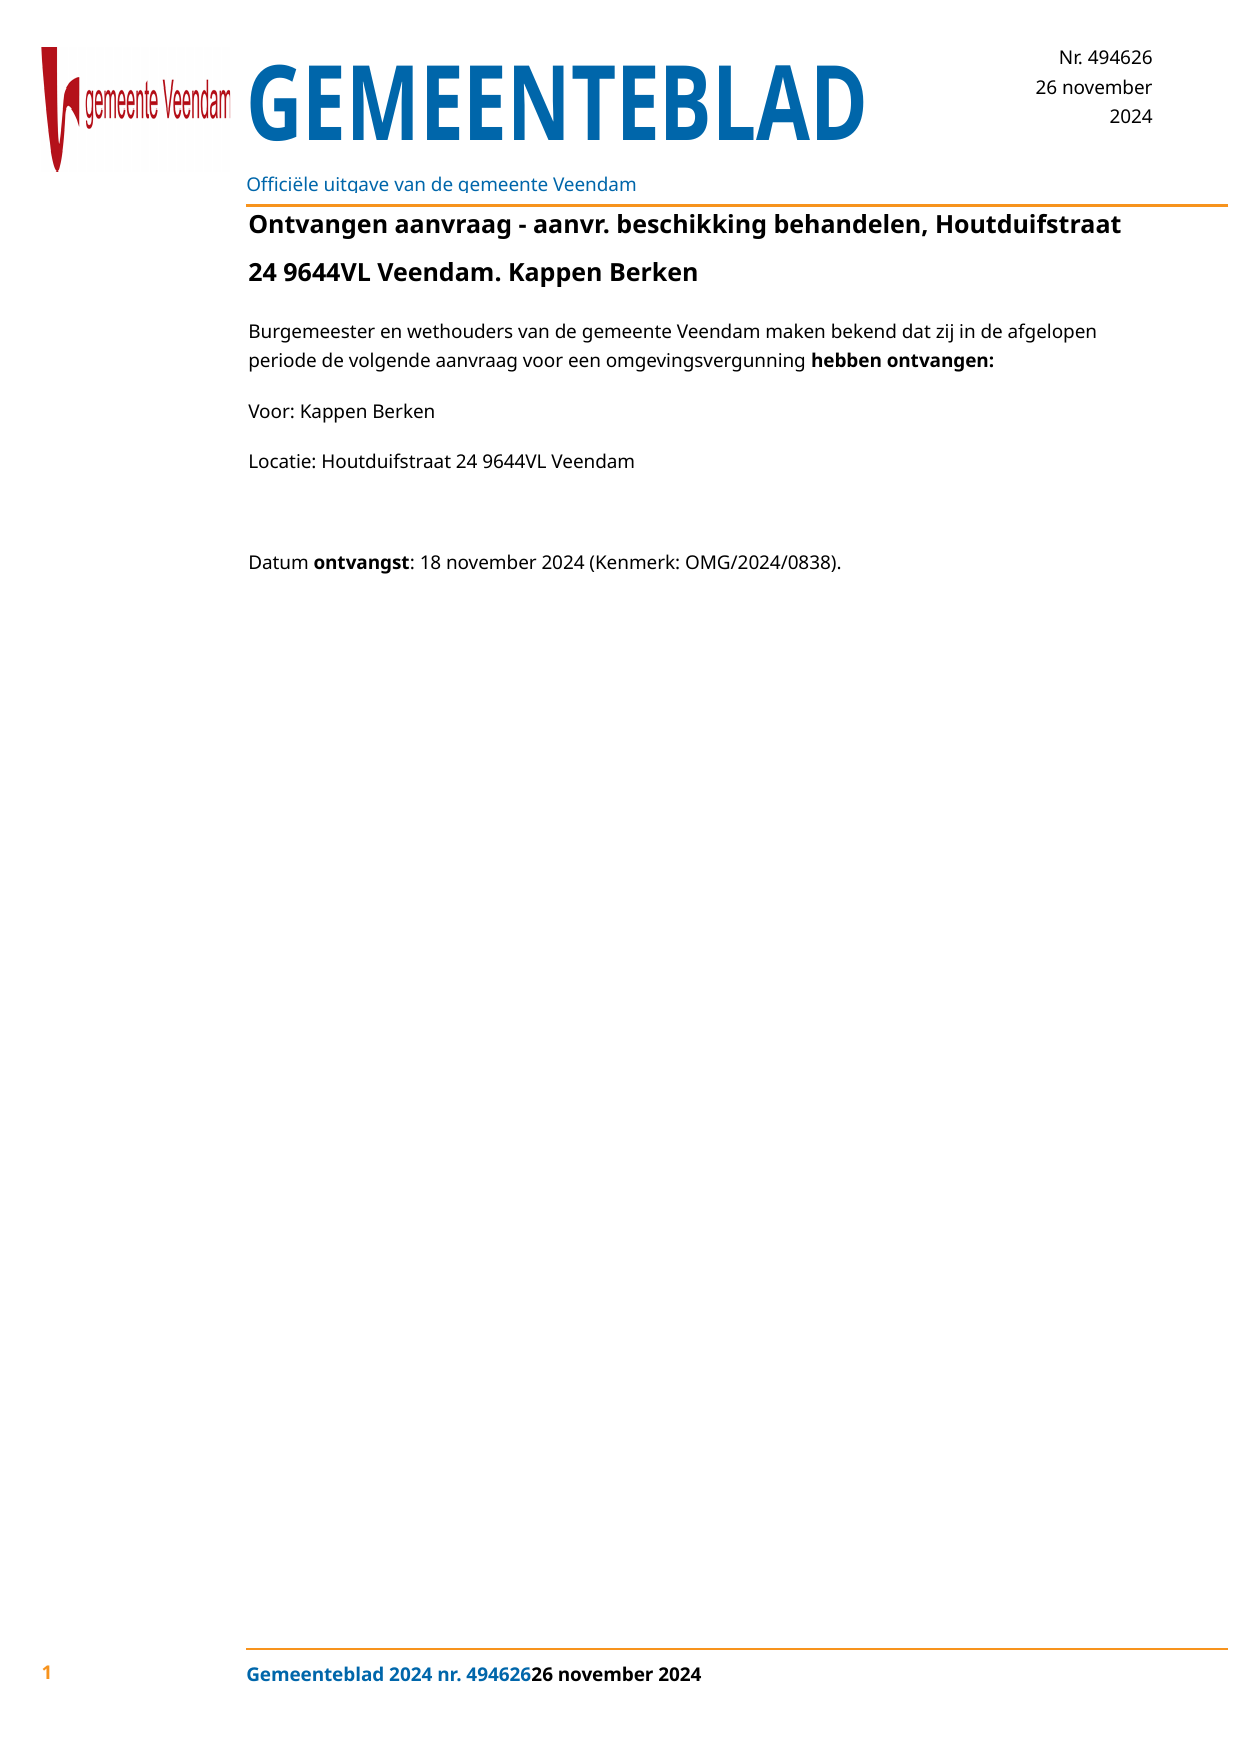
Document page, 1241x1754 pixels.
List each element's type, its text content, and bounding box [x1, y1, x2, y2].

text Locatie: Houtduifstraat 24 9644VL Veendam [248, 448, 1152, 474]
text Datum ontvangst: 18 november 2024 (Kenmerk: OMG/2024/0838). [248, 549, 1152, 575]
text Burgemeester en wethouders van de gemeente Veendam maken bekend dat zij in de afgelopen periode de volgende aanvraag voor een omgevingsvergunning hebben ontvangen: [248, 318, 1152, 373]
text Ontvangen aanvraag - aanvr. beschikking behandelen, Houtduifstraat 24 9644VL Veendam. Kappen Berken [248, 207, 1152, 288]
text Voor: Kappen Berken [248, 398, 1152, 424]
picture [41, 47, 231, 172]
